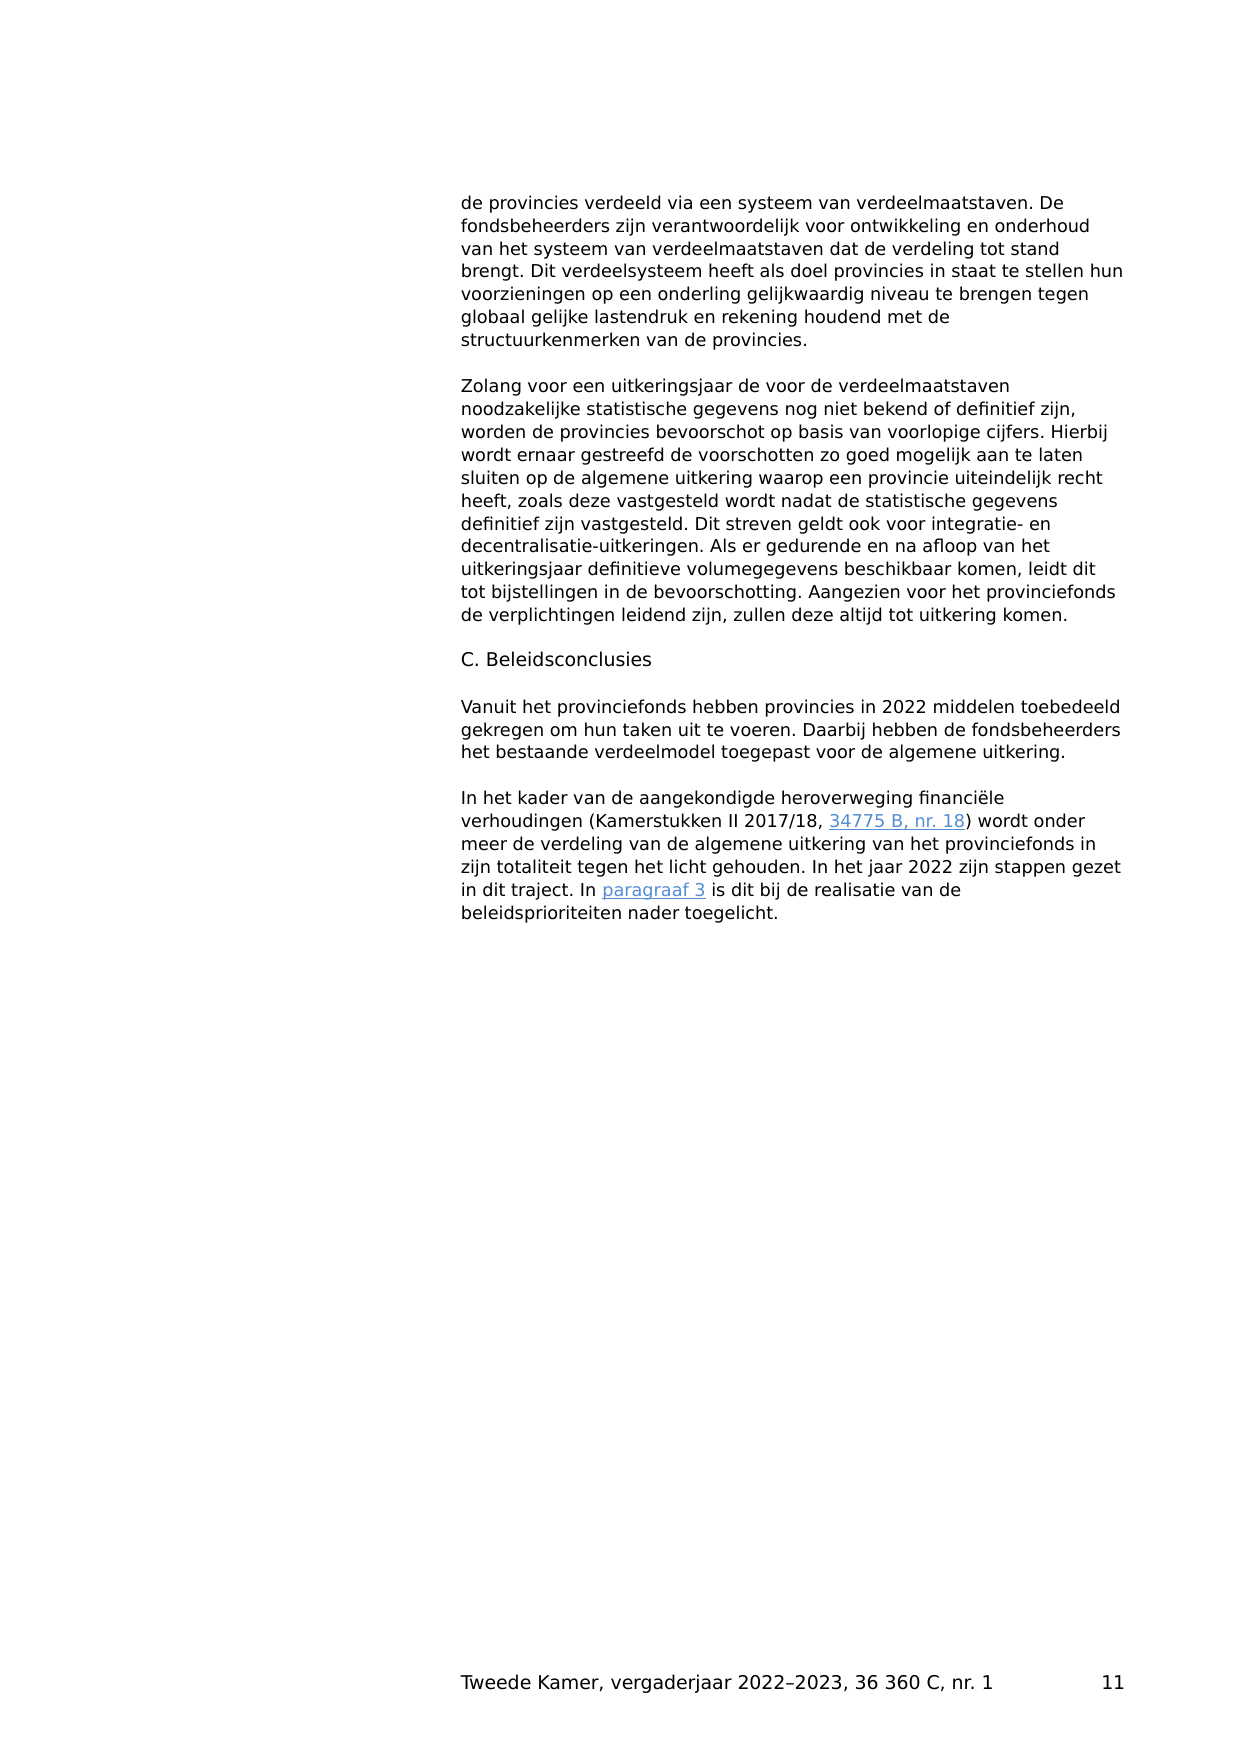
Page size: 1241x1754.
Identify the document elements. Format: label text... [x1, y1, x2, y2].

text Zolang voor een uitkeringsjaar de voor de verdeelmaatstaven noodzakelijke statistische gegevens nog niet bekend of definitief zijn, worden de provincies bevoorschot op basis van voorlopige cijfers. Hierbij wordt ernaar gestreefd de voorschotten zo goed mogelijk aan te laten sluiten op de algemene uitkering waarop een provincie uiteindelijk recht heeft, zoals deze vastgesteld wordt nadat de statistische gegevens definitief zijn vastgesteld. Dit streven geldt ook voor integratie- en decentralisatie-uitkeringen. Als er gedurende en na afloop van het uitkeringsjaar definitieve volumegegevens beschikbaar komen, leidt dit tot bijstellingen in de bevoorschotting. Aangezien voor het provinciefonds de verplichtingen leidend zijn, zullen deze altijd tot uitkering komen. [461, 374, 1125, 626]
text In het kader van de aangekondigde heroverweging financiële verhoudingen (Kamerstukken II 2017/18, 34775 B, nr. 18) wordt onder meer de verdeling van de algemene uitkering van het provinciefonds in zijn totaliteit tegen het licht gehouden. In het jaar 2022 zijn stappen gezet in dit traject. In paragraaf 3 is dit bij de realisatie van de beleidsprioriteiten nader toegelicht. [461, 786, 1125, 924]
text Vanuit het provinciefonds hebben provincies in 2022 middelen toebedeeld gekregen om hun taken uit te voeren. Daarbij hebben de fondsbeheerders het bestaande verdeelmodel toegepast voor de algemene uitkering. [461, 695, 1125, 763]
title C. Beleidsconclusies [461, 649, 1125, 671]
text de provincies verdeeld via een systeem van verdeelmaatstaven. De fondsbeheerders zijn verantwoordelijk voor ontwikkeling en onderhoud van het systeem van verdeelmaatstaven dat de verdeling tot stand brengt. Dit verdeelsysteem heeft als doel provincies in staat te stellen hun voorzieningen op een onderling gelijkwaardig niveau te brengen tegen globaal gelijke lastendruk en rekening houdend met de structuurkenmerken van de provincies. [461, 191, 1125, 351]
